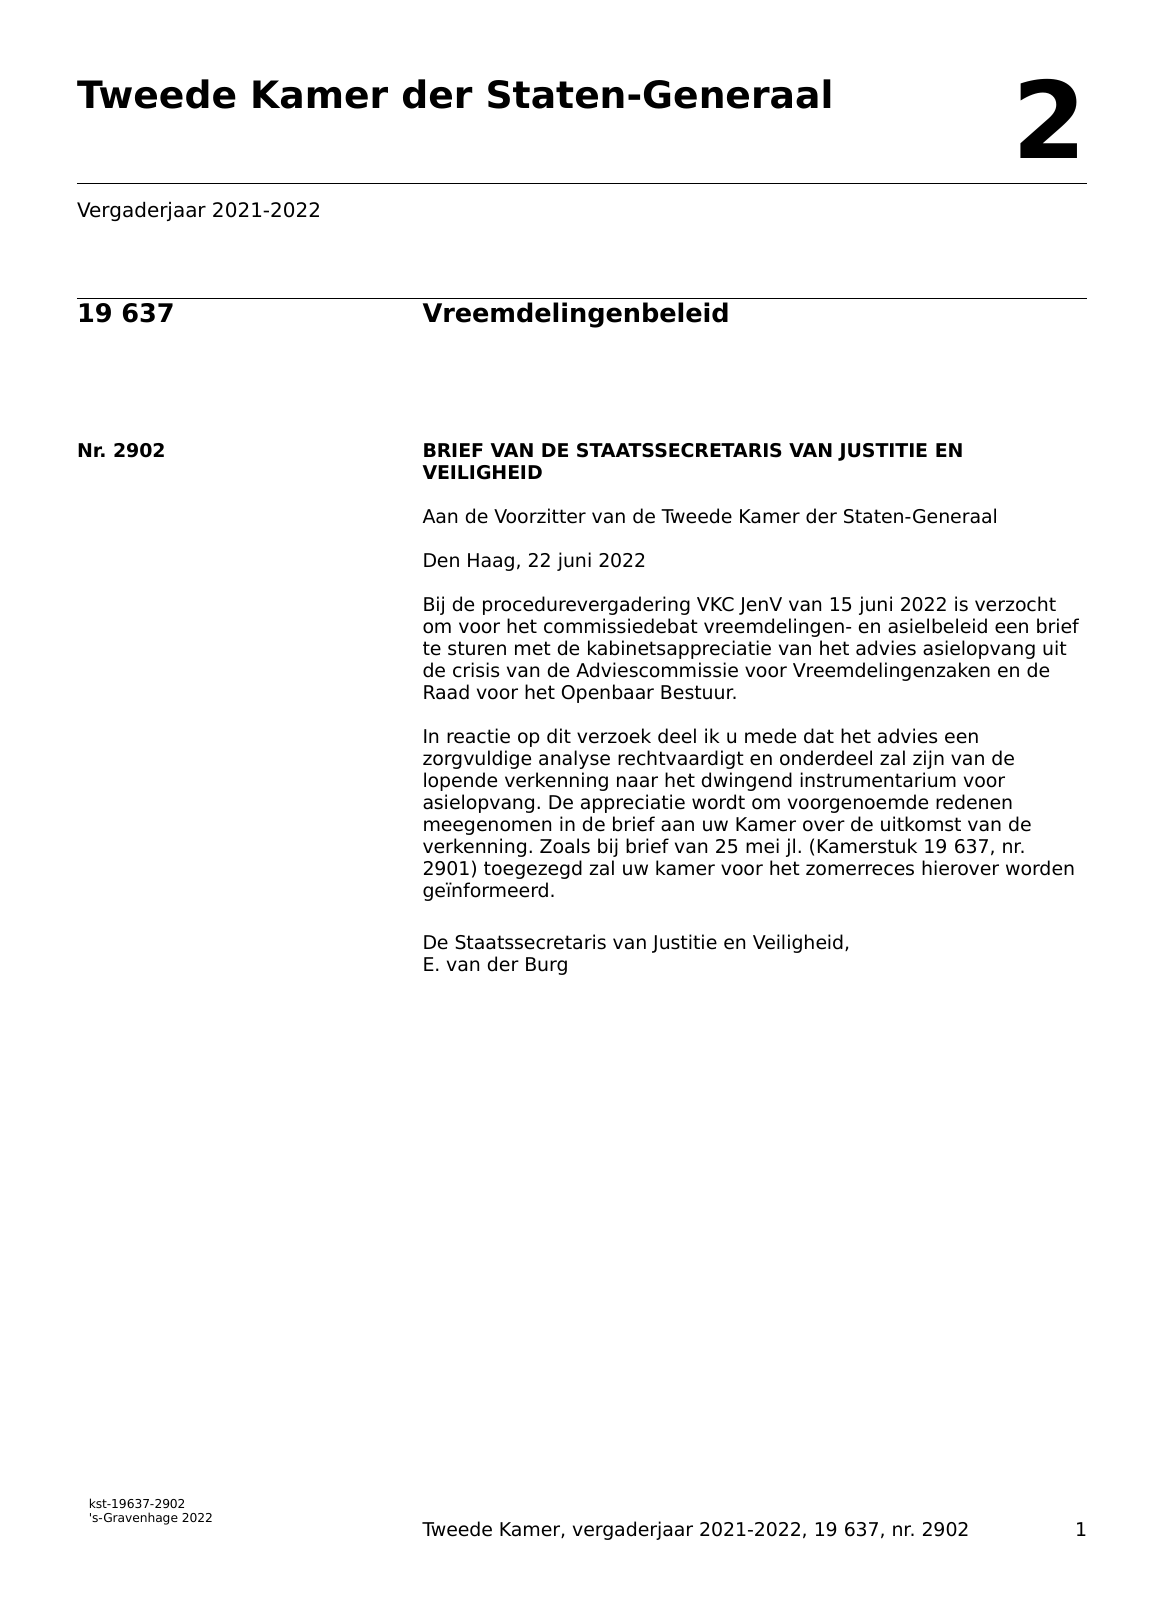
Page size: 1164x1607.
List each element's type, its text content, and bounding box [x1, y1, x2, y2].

text kst-19637-2902 [88, 1497, 323, 1511]
table_header Tweede Kamer der Staten-Generaal [77, 59, 886, 183]
text De Staatssecretaris van Justitie en Veiligheid, E. van der Burg [422, 932, 1087, 976]
text Aan de Voorzitter van de Tweede Kamer der Staten-Generaal [422, 506, 1087, 528]
table_cell Vergaderjaar 2021-2022 [77, 184, 1087, 298]
text Den Haag, 22 juni 2022 [422, 550, 1087, 572]
text Bij de procedurevergadering VKC JenV van 15 juni 2022 is verzocht om voor het commissiedebat vreemdelingen- en asielbeleid een brief te sturen met de kabinetsappreciatie van het advies asielopvang uit de crisis van de Adviescommissie voor Vreemdelingenzaken en de Raad voor het Openbaar Bestuur. [422, 594, 1087, 704]
subtitle 19 637 Vreemdelingenbeleid [77, 299, 1087, 329]
table_header 2 [886, 59, 1087, 183]
text In reactie op dit verzoek deel ik u mede dat het advies een zorgvuldige analyse rechtvaardigt en onderdeel zal zijn van de lopende verkenning naar het dwingend instrumentarium voor asielopvang. De appreciatie wordt om voorgenoemde redenen meegenomen in de brief aan uw Kamer over de uitkomst van de verkenning. Zoals bij brief van 25 mei jl. (Kamerstuk 19 637, nr. 2901) toegezegd zal uw kamer voor het zomerreces hierover worden geïnformeerd. [422, 726, 1087, 902]
subtitle Nr. 2902 BRIEF VAN DE STAATSSECRETARIS VAN JUSTITIE EN VEILIGHEID [77, 440, 1087, 484]
text 's-Gravenhage 2022 [88, 1511, 323, 1525]
